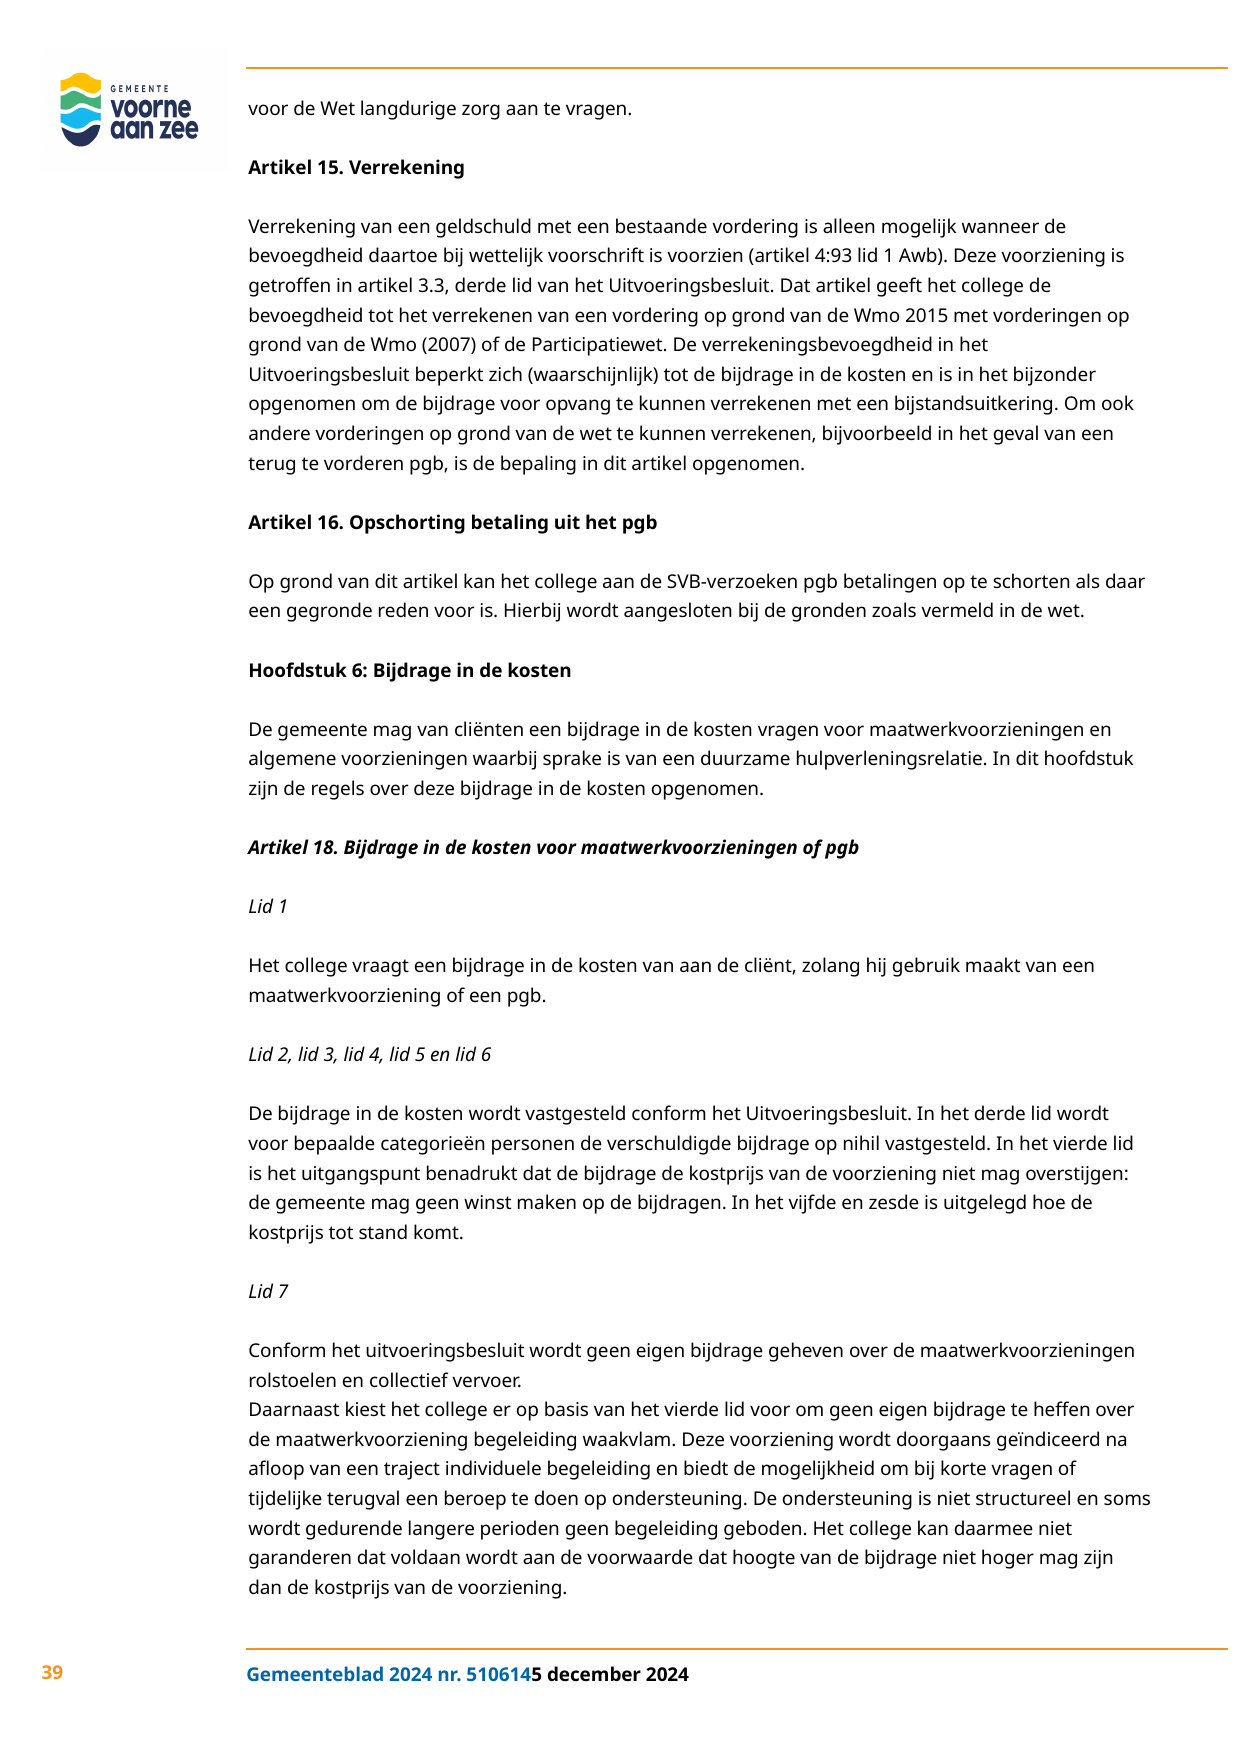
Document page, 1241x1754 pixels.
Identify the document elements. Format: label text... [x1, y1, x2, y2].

text Verrekening van een geldschuld met een bestaande vordering is alleen mogelijk wanneer de bevoegdheid daartoe bij wettelijk voorschrift is voorzien (artikel 4:93 lid 1 Awb). Deze voorziening is getroffen in artikel 3.3, derde lid van het Uitvoeringsbesluit. Dat artikel geeft het college de bevoegdheid tot het verrekenen van een vordering op grond van de Wmo 2015 met vorderingen op grond van de Wmo (2007) of de Participatiewet. De verrekeningsbevoegdheid in het Uitvoeringsbesluit beperkt zich (waarschijnlijk) tot de bijdrage in de kosten en is in het bijzonder opgenomen om de bijdrage voor opvang te kunnen verrekenen met een bijstandsuitkering. Om ook andere vorderingen op grond van de wet te kunnen verrekenen, bijvoorbeeld in het geval van een terug te vorderen pgb, is de bepaling in dit artikel opgenomen. [248, 213, 1152, 476]
text voor de Wet langdurige zorg aan te vragen. [248, 95, 1152, 121]
text Het college vraagt een bijdrage in de kosten van aan de cliënt, zolang hij gebruik maakt van een maatwerkvoorziening of een pgb. [248, 953, 1152, 1008]
text Conform het uitvoeringsbesluit wordt geen eigen bijdrage geheven over de maatwerkvoorzieningen rolstoelen en collectief vervoer. [248, 1337, 1152, 1393]
text Artikel 16. Opschorting betaling uit het pgb [248, 509, 1152, 535]
text Daarnaast kiest het college er op basis van het vierde lid voor om geen eigen bijdrage te heffen over de maatwerkvoorziening begeleiding waakvlam. Deze voorziening wordt doorgaans geïndiceerd na afloop van een traject individuele begeleiding en biedt de mogelijkheid om bij korte vragen of tijdelijke terugval een beroep te doen op ondersteuning. De ondersteuning is niet structureel en soms wordt gedurende langere perioden geen begeleiding geboden. Het college kan daarmee niet garanderen dat voldaan wordt aan de voorwaarde dat hoogte van de bijdrage niet hoger mag zijn dan de kostprijs van de voorziening. [248, 1396, 1152, 1600]
text De bijdrage in de kosten wordt vastgesteld conform het Uitvoeringsbesluit. In het derde lid wordt voor bepaalde categorieën personen de verschuldigde bijdrage op nihil vastgesteld. In het vierde lid is het uitgangspunt benadrukt dat de bijdrage de kostprijs van de voorziening niet mag overstijgen: de gemeente mag geen winst maken op de bijdragen. In het vijfde en zesde is uitgelegd hoe de kostprijs tot stand komt. [248, 1101, 1152, 1245]
text Artikel 15. Verrekening [248, 154, 1152, 180]
text Lid 2, lid 3, lid 4, lid 5 en lid 6 [248, 1041, 1152, 1067]
text Artikel 18. Bijdrage in de kosten voor maatwerkvoorzieningen of pgb [248, 834, 1152, 860]
text Lid 7 [248, 1278, 1152, 1304]
picture [41, 47, 231, 172]
text Op grond van dit artikel kan het college aan de SVB-verzoeken pgb betalingen op te schorten als daar een gegronde reden voor is. Hierbij wordt aangesloten bij de gronden zoals vermeld in de wet. [248, 568, 1152, 623]
text De gemeente mag van cliënten een bijdrage in de kosten vragen voor maatwerkvoorzieningen en algemene voorzieningen waarbij sprake is van een duurzame hulpverleningsrelatie. In dit hoofdstuk zijn de regels over deze bijdrage in de kosten opgenomen. [248, 716, 1152, 801]
text Hoofdstuk 6: Bijdrage in de kosten [248, 657, 1152, 683]
text Lid 1 [248, 893, 1152, 919]
